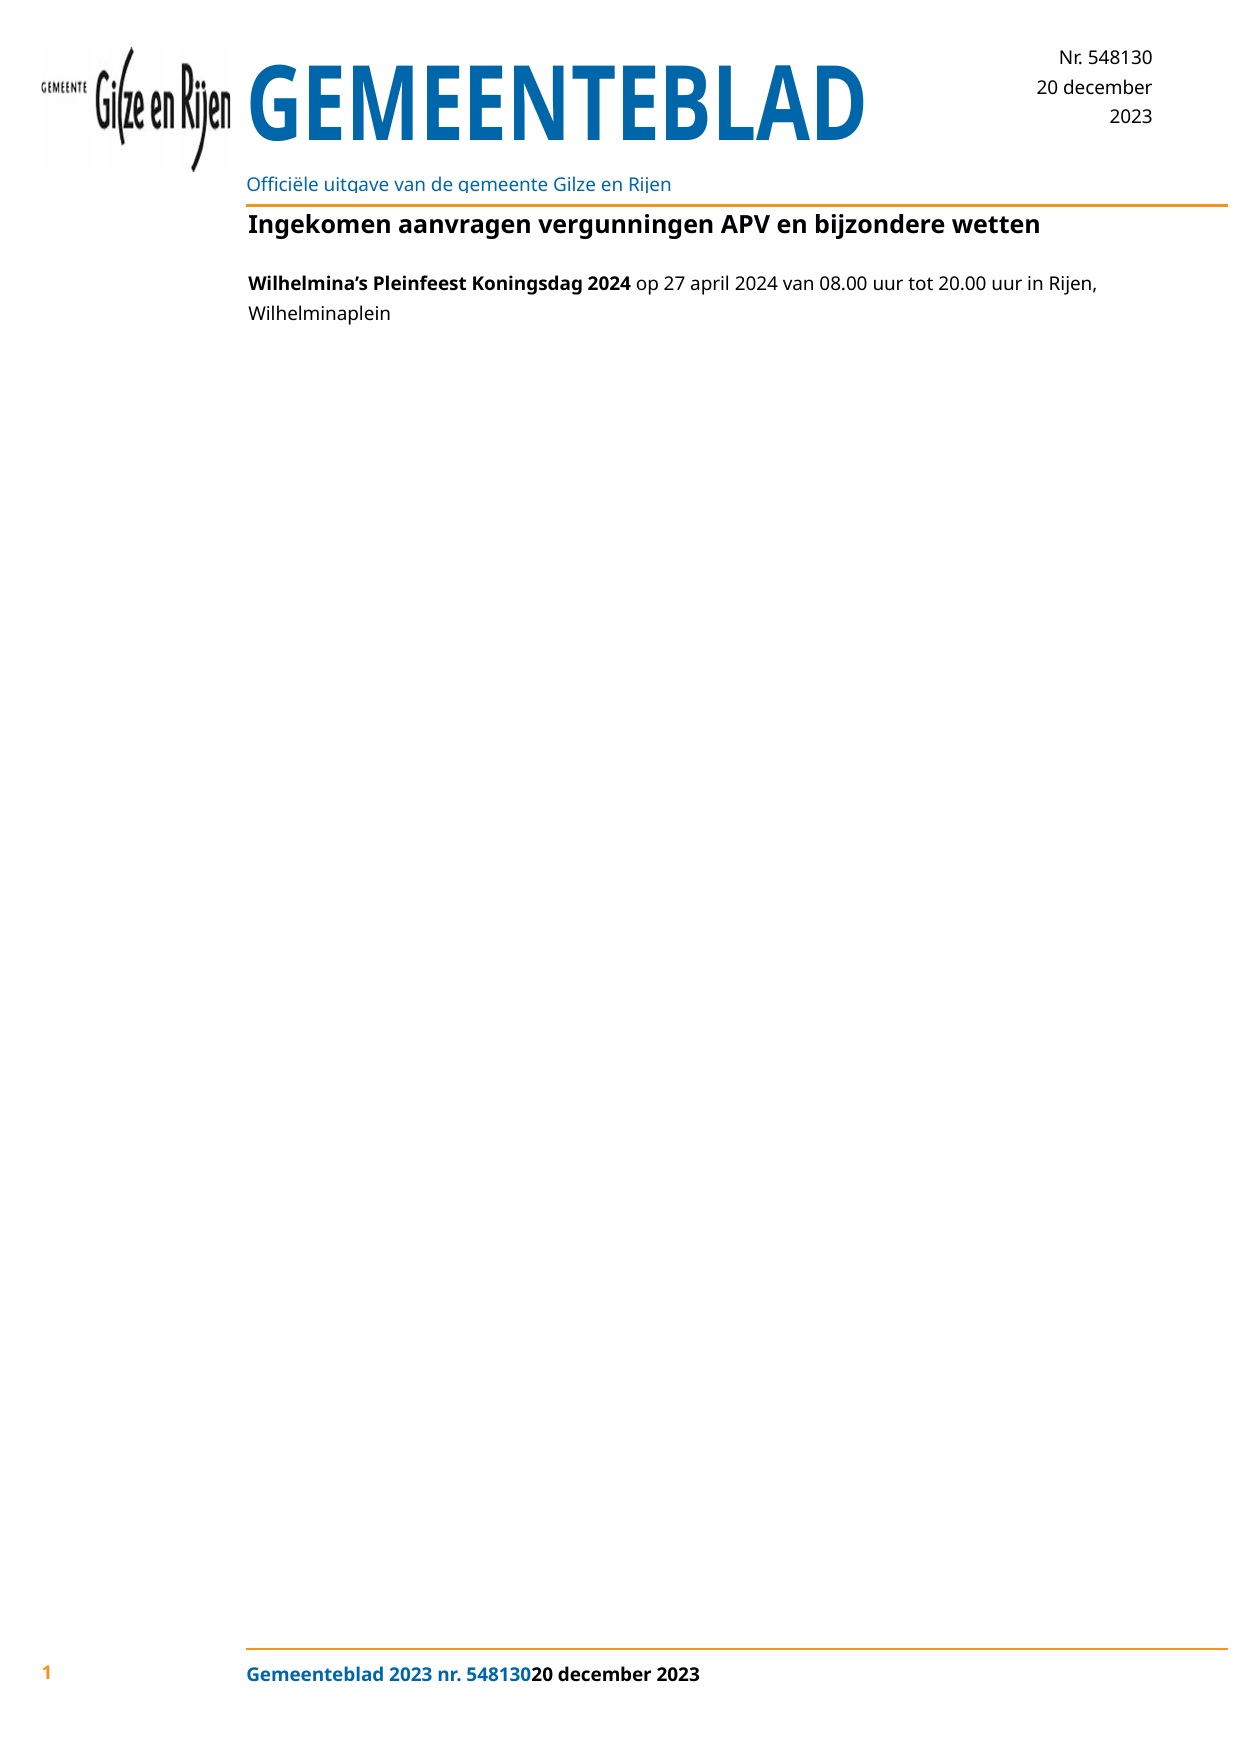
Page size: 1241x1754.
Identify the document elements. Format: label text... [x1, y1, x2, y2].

picture [41, 47, 231, 172]
text Ingekomen aanvragen vergunningen APV en bijzondere wetten [248, 207, 1152, 241]
text Wilhelmina’s Pleinfeest Koningsdag 2024 op 27 april 2024 van 08.00 uur tot 20.00 uur in Rijen, Wilhelminaplein [248, 270, 1152, 326]
